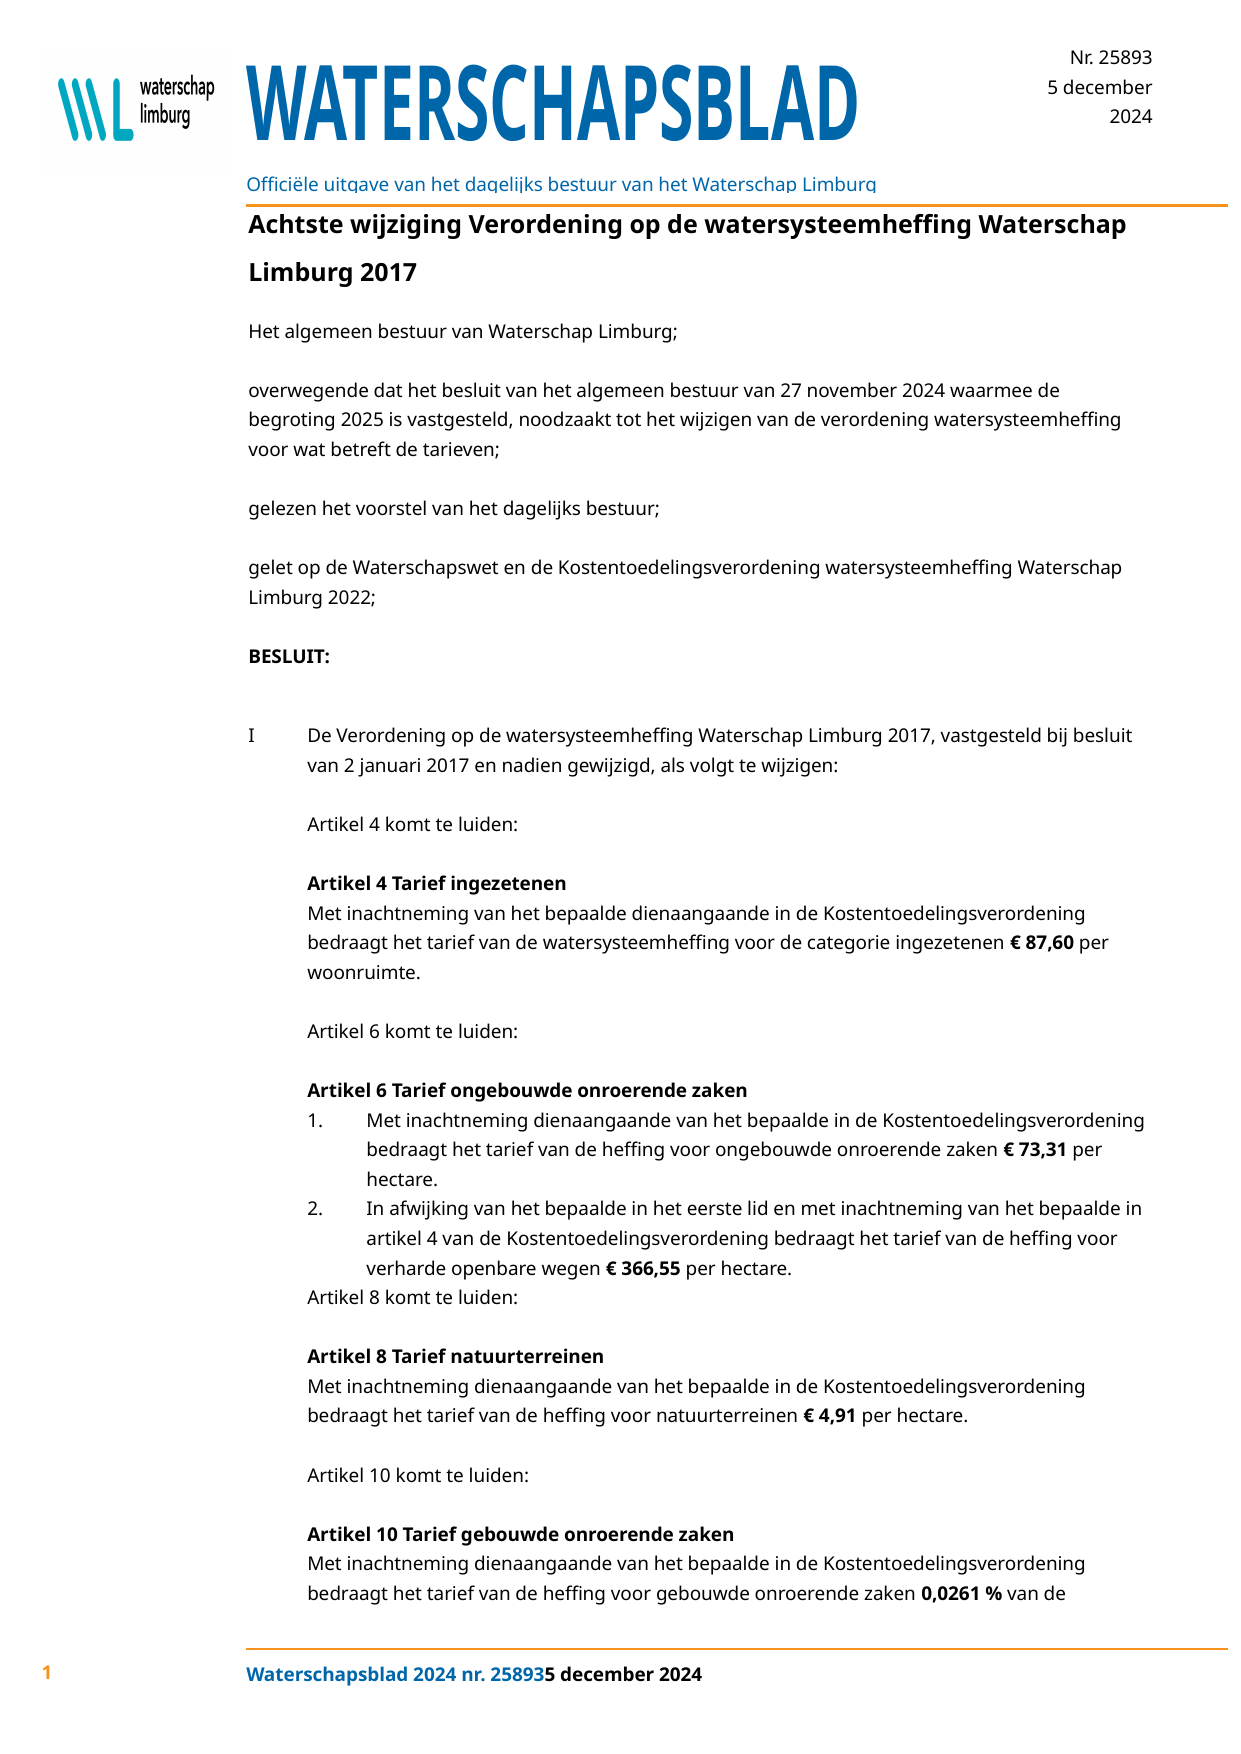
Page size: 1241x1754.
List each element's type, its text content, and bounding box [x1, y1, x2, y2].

list Artikel 8 komt te luiden: [248, 1284, 1152, 1310]
list De Verordening op de watersysteemheffing Waterschap Limburg 2017, vastgesteld bij besluit van 2 januari 2017 en nadien gewijzigd, als volgt te wijzigen: [248, 722, 1152, 777]
text overwegende dat het besluit van het algemeen bestuur van 27 november 2024 waarmee de begroting 2025 is vastgesteld, noodzaakt tot het wijzigen van de verordening watersysteemheffing voor wat betreft de tarieven; [248, 377, 1152, 462]
list In afwijking van het bepaalde in het eerste lid en met inachtneming van het bepaalde in artikel 4 van de Kostentoedelingsverordening bedraagt het tarief van de heffing voor verharde openbare wegen € 366,55 per hectare. [307, 1196, 1152, 1280]
list Artikel 8 Tarief natuurterreinen [248, 1343, 1152, 1369]
list Met inachtneming van het bepaalde dienaangaande in de Kostentoedelingsverordening bedraagt het tarief van de watersysteemheffing voor de categorie ingezetenen € 87,60 per woonruimte. [248, 900, 1152, 984]
text BESLUIT: [248, 643, 1152, 669]
list Artikel 6 Tarief ongebouwde onroerende zaken [248, 1077, 1152, 1103]
text gelet op de Waterschapswet en de Kostentoedelingsverordening watersysteemheffing Waterschap Limburg 2022; [248, 554, 1152, 610]
list Met inachtneming dienaangaande van het bepaalde in de Kostentoedelingsverordening bedraagt het tarief van de heffing voor natuurterreinen € 4,91 per hectare. [248, 1373, 1152, 1428]
list Artikel 10 Tarief gebouwde onroerende zaken [248, 1521, 1152, 1547]
text Het algemeen bestuur van Waterschap Limburg; [248, 318, 1152, 344]
list Met inachtneming dienaangaande van het bepaalde in de Kostentoedelingsverordening bedraagt het tarief van de heffing voor ongebouwde onroerende zaken € 73,31 per hectare. [307, 1107, 1152, 1192]
text gelezen het voorstel van het dagelijks bestuur; [248, 495, 1152, 521]
picture [41, 47, 231, 172]
list Artikel 4 Tarief ingezetenen [248, 870, 1152, 896]
list Artikel 4 komt te luiden: [248, 811, 1152, 837]
list Artikel 10 komt te luiden: [248, 1462, 1152, 1487]
text Achtste wijziging Verordening op de watersysteemheffing Waterschap Limburg 2017 [248, 207, 1152, 288]
list Met inachtneming dienaangaande van het bepaalde in de Kostentoedelingsverordening bedraagt het tarief van de heffing voor gebouwde onroerende zaken 0,0261 % van de [248, 1551, 1152, 1606]
list Artikel 6 komt te luiden: [248, 1018, 1152, 1044]
